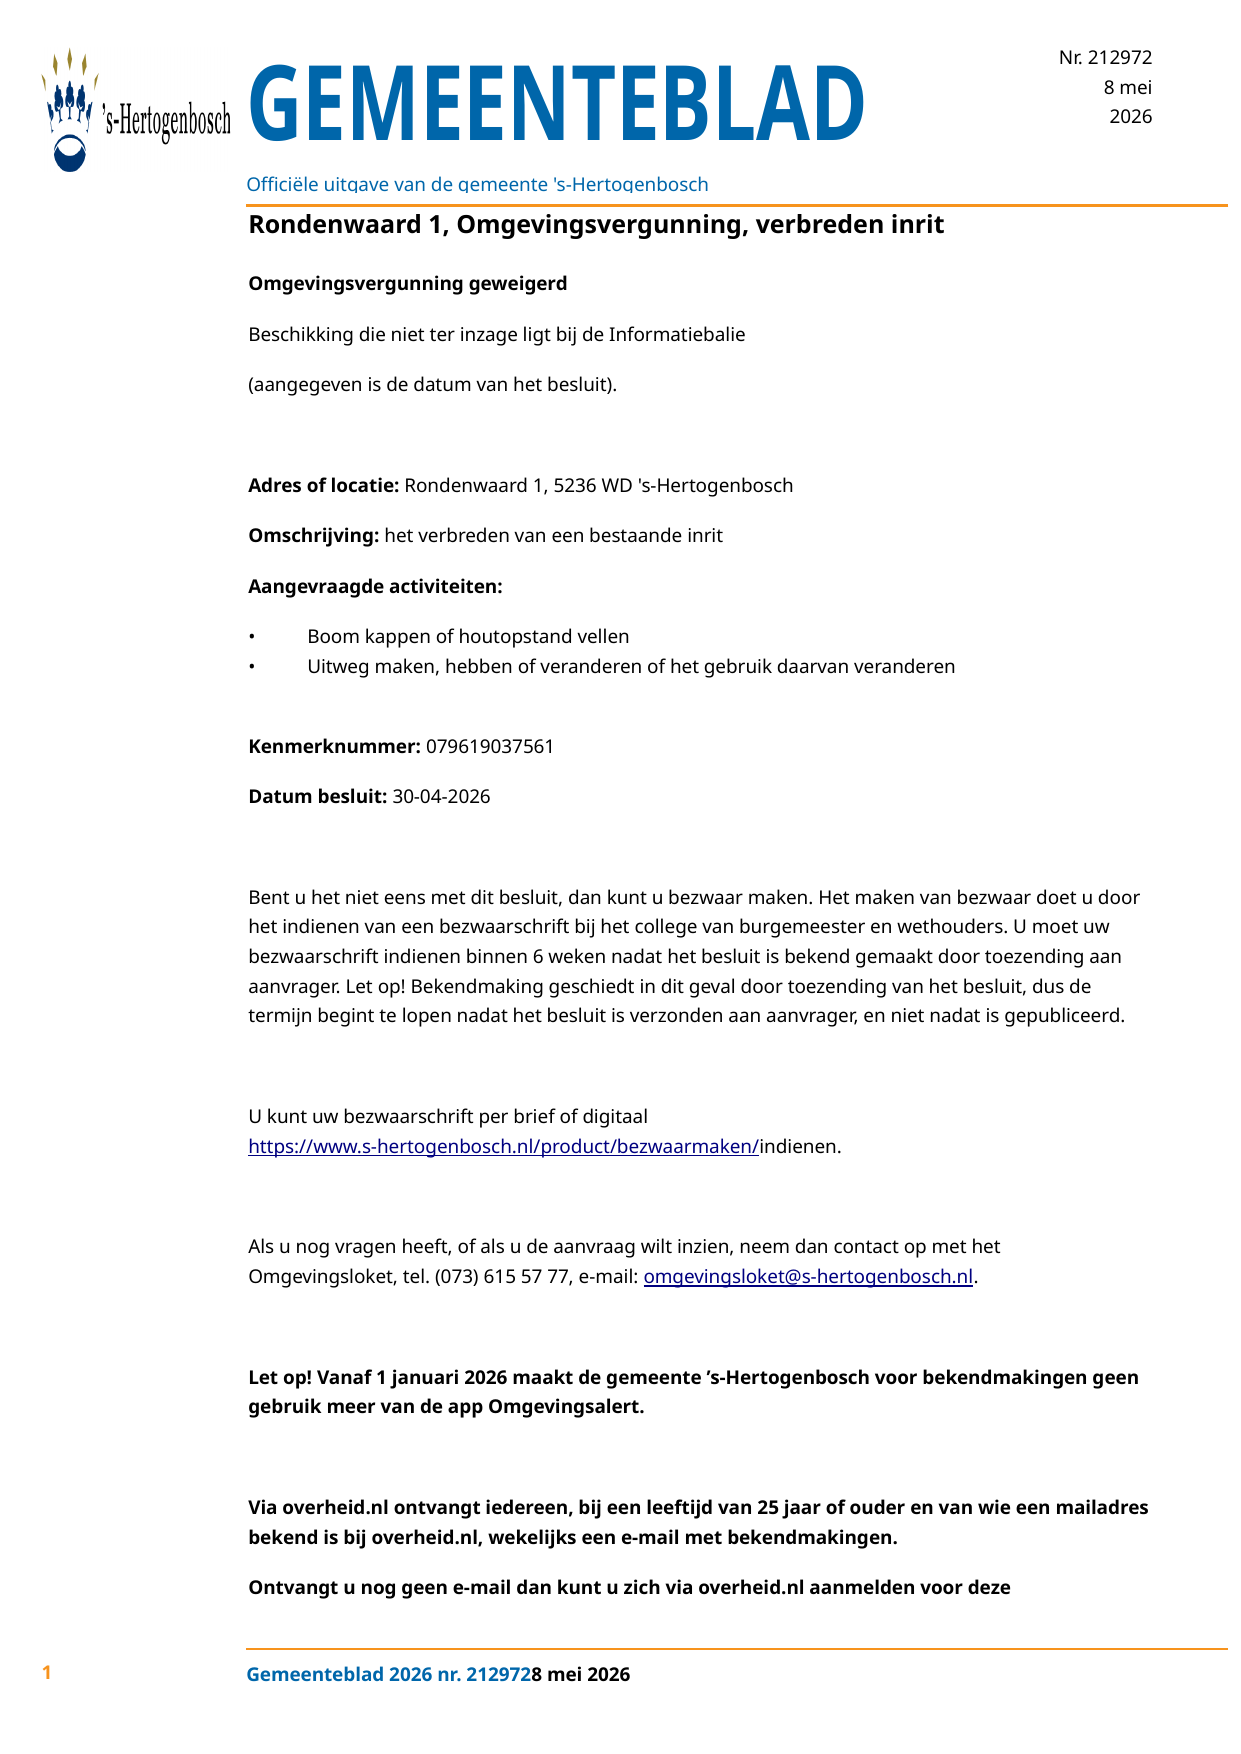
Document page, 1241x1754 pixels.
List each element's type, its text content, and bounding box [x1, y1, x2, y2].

list Uitweg maken, hebben of veranderen of het gebruik daarvan veranderen [248, 653, 1152, 678]
text Kenmerknummer: 079619037561 [248, 733, 1152, 758]
list Boom kappen of houtopstand vellen [248, 623, 1152, 649]
text Bent u het niet eens met dit besluit, dan kunt u bezwaar maken. Het maken van bezwaar doet u door het indienen van een bezwaarschrift bij het college van burgemeester en wethouders. U moet uw bezwaarschrift indienen binnen 6 weken nadat het besluit is bekend gemaakt door toezending aan aanvrager. Let op! Bekendmaking geschiedt in dit geval door toezending van het besluit, dus de termijn begint te lopen nadat het besluit is verzonden aan aanvrager, en niet nadat is gepubliceerd. [248, 884, 1152, 1028]
text Omgevingsvergunning geweigerd [248, 270, 1152, 296]
text Beschikking die niet ter inzage ligt bij de Informatiebalie [248, 321, 1152, 346]
text Aangevraagde activiteiten: [248, 573, 1152, 598]
text Let op! Vanaf 1 januari 2026 maakt de gemeente ’s-Hertogenbosch voor bekendmakingen geen gebruik meer van de app Omgevingsalert. [248, 1364, 1152, 1419]
text Ontvangt u nog geen e-mail dan kunt u zich via overheid.nl aanmelden voor deze [248, 1574, 1152, 1600]
text U kunt uw bezwaarschrift per brief of digitaal https://www.s-hertogenbosch.nl/product/bezwaarmaken/indienen. [248, 1103, 1152, 1158]
text (aangegeven is de datum van het besluit). [248, 371, 1152, 397]
text Omschrijving: het verbreden van een bestaande inrit [248, 522, 1152, 548]
text Via overheid.nl ontvangt iedereen, bij een leeftijd van 25 jaar of ouder en van wie een mailadres bekend is bij overheid.nl, wekelijks een e-mail met bekendmakingen. [248, 1494, 1152, 1550]
picture [41, 47, 231, 172]
text Adres of locatie: Rondenwaard 1, 5236 WD 's-Hertogenbosch [248, 472, 1152, 498]
text Rondenwaard 1, Omgevingsvergunning, verbreden inrit [248, 207, 1152, 241]
text Datum besluit: 30-04-2026 [248, 783, 1152, 809]
text Als u nog vragen heeft, of als u de aanvraag wilt inzien, neem dan contact op met het Omgevingsloket, tel. (073) 615 57 77, e-mail: omgevingsloket@s-hertogenbosch.nl. [248, 1234, 1152, 1289]
